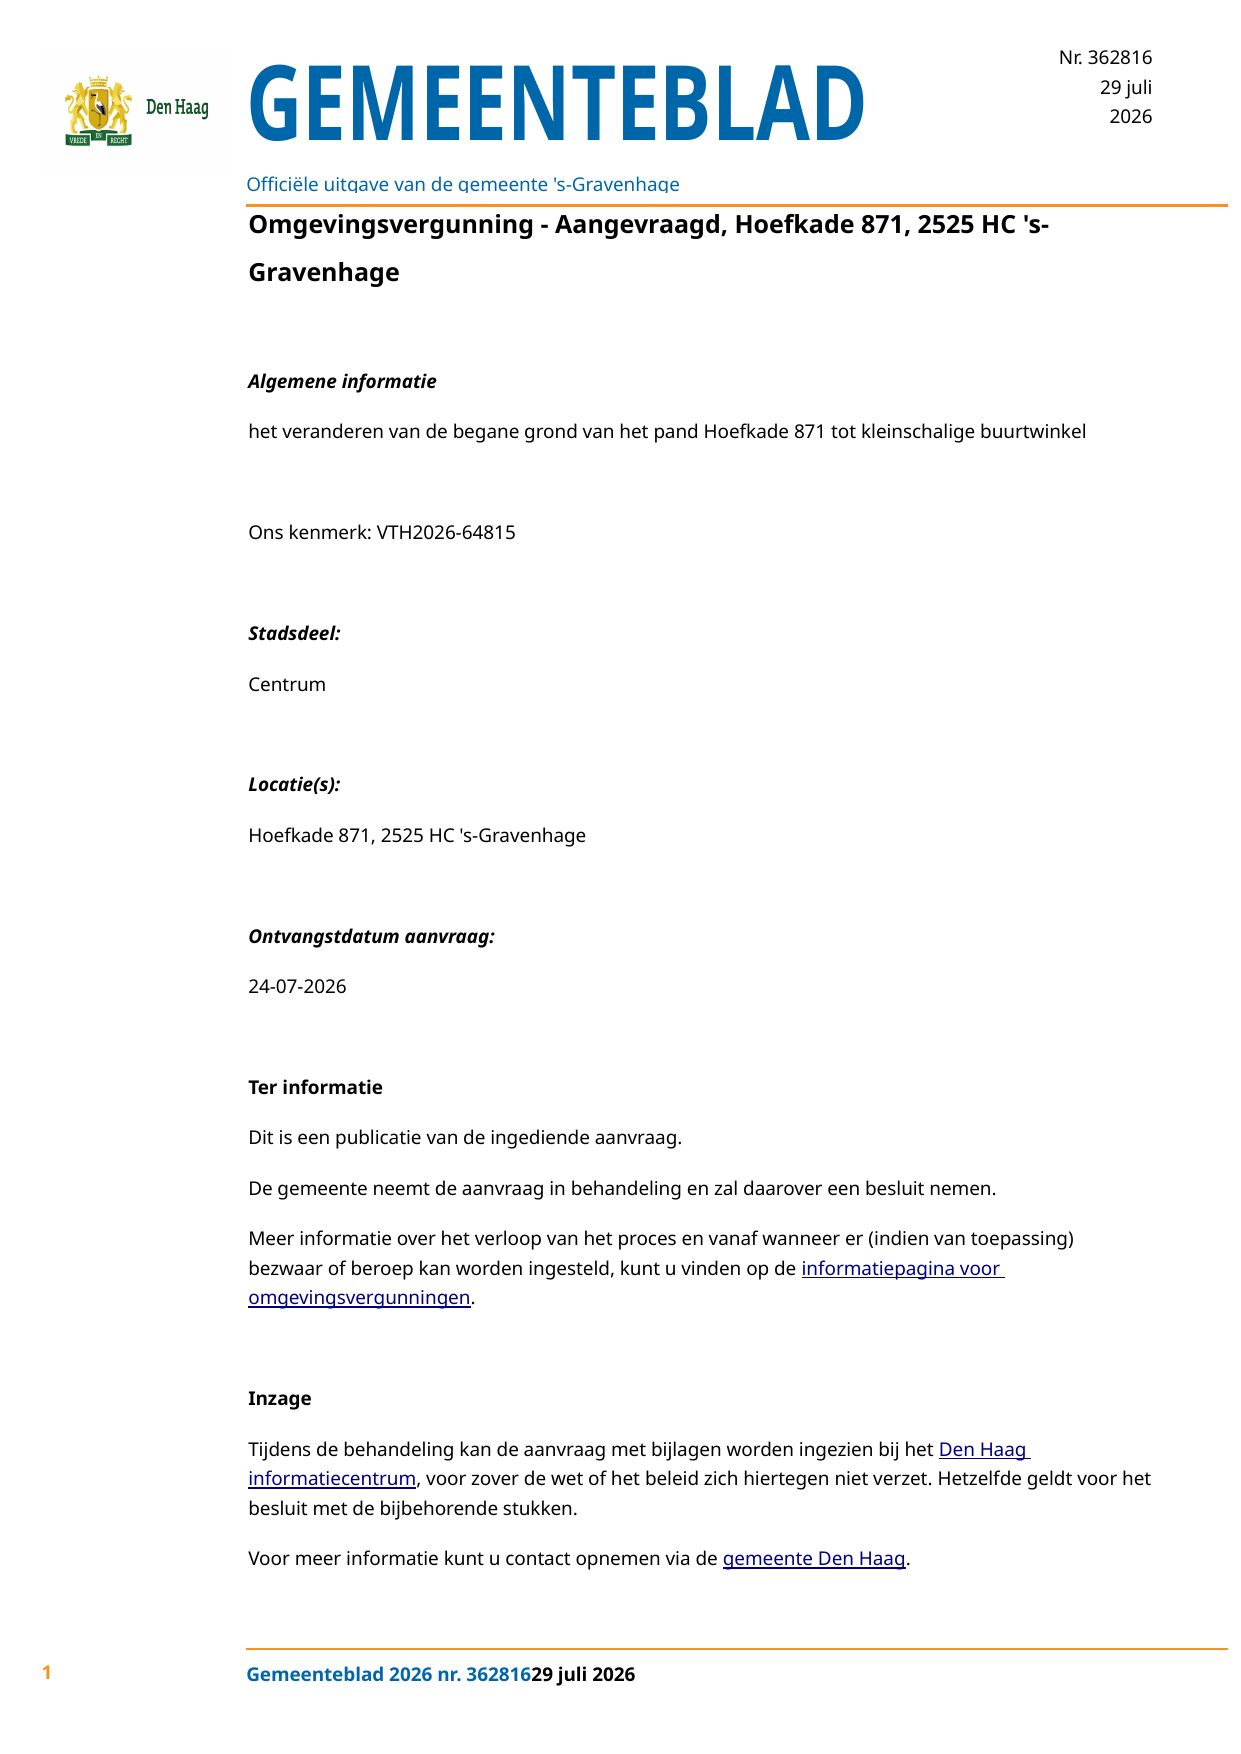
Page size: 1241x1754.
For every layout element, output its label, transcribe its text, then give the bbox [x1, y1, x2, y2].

text Stadsdeel: [248, 620, 1152, 646]
text Centrum [248, 671, 1152, 697]
text Inzage [248, 1385, 1152, 1411]
text Locatie(s): [248, 772, 1152, 797]
text Meer informatie over het verloop van het proces en vanaf wanneer er (indien van toepassing) bezwaar of beroep kan worden ingesteld, kunt u vinden op de informatiepagina voor omgevingsvergunningen. [248, 1225, 1152, 1310]
text Ontvangstdatum aanvraag: [248, 923, 1152, 949]
text Ter informatie [248, 1074, 1152, 1100]
picture [41, 47, 231, 172]
text Tijdens de behandeling kan de aanvraag met bijlagen worden ingezien bij het Den Haag informatiecentrum, voor zover de wet of het beleid zich hiertegen niet verzet. Hetzelfde geldt voor het besluit met de bijbehorende stukken. [248, 1436, 1152, 1521]
text De gemeente neemt de aanvraag in behandeling en zal daarover een besluit nemen. [248, 1175, 1152, 1201]
text Algemene informatie [248, 368, 1152, 394]
text Ons kenmerk: VTH2026-64815 [248, 519, 1152, 545]
text Hoefkade 871, 2525 HC 's-Gravenhage [248, 822, 1152, 848]
text Omgevingsvergunning - Aangevraagd, Hoefkade 871, 2525 HC 's-Gravenhage [248, 207, 1152, 288]
text Voor meer informatie kunt u contact opnemen via de gemeente Den Haag. [248, 1545, 1152, 1571]
text 24-07-2026 [248, 973, 1152, 999]
text Dit is een publicatie van de ingediende aanvraag. [248, 1124, 1152, 1150]
text het veranderen van de begane grond van het pand Hoefkade 871 tot kleinschalige buurtwinkel [248, 419, 1152, 444]
